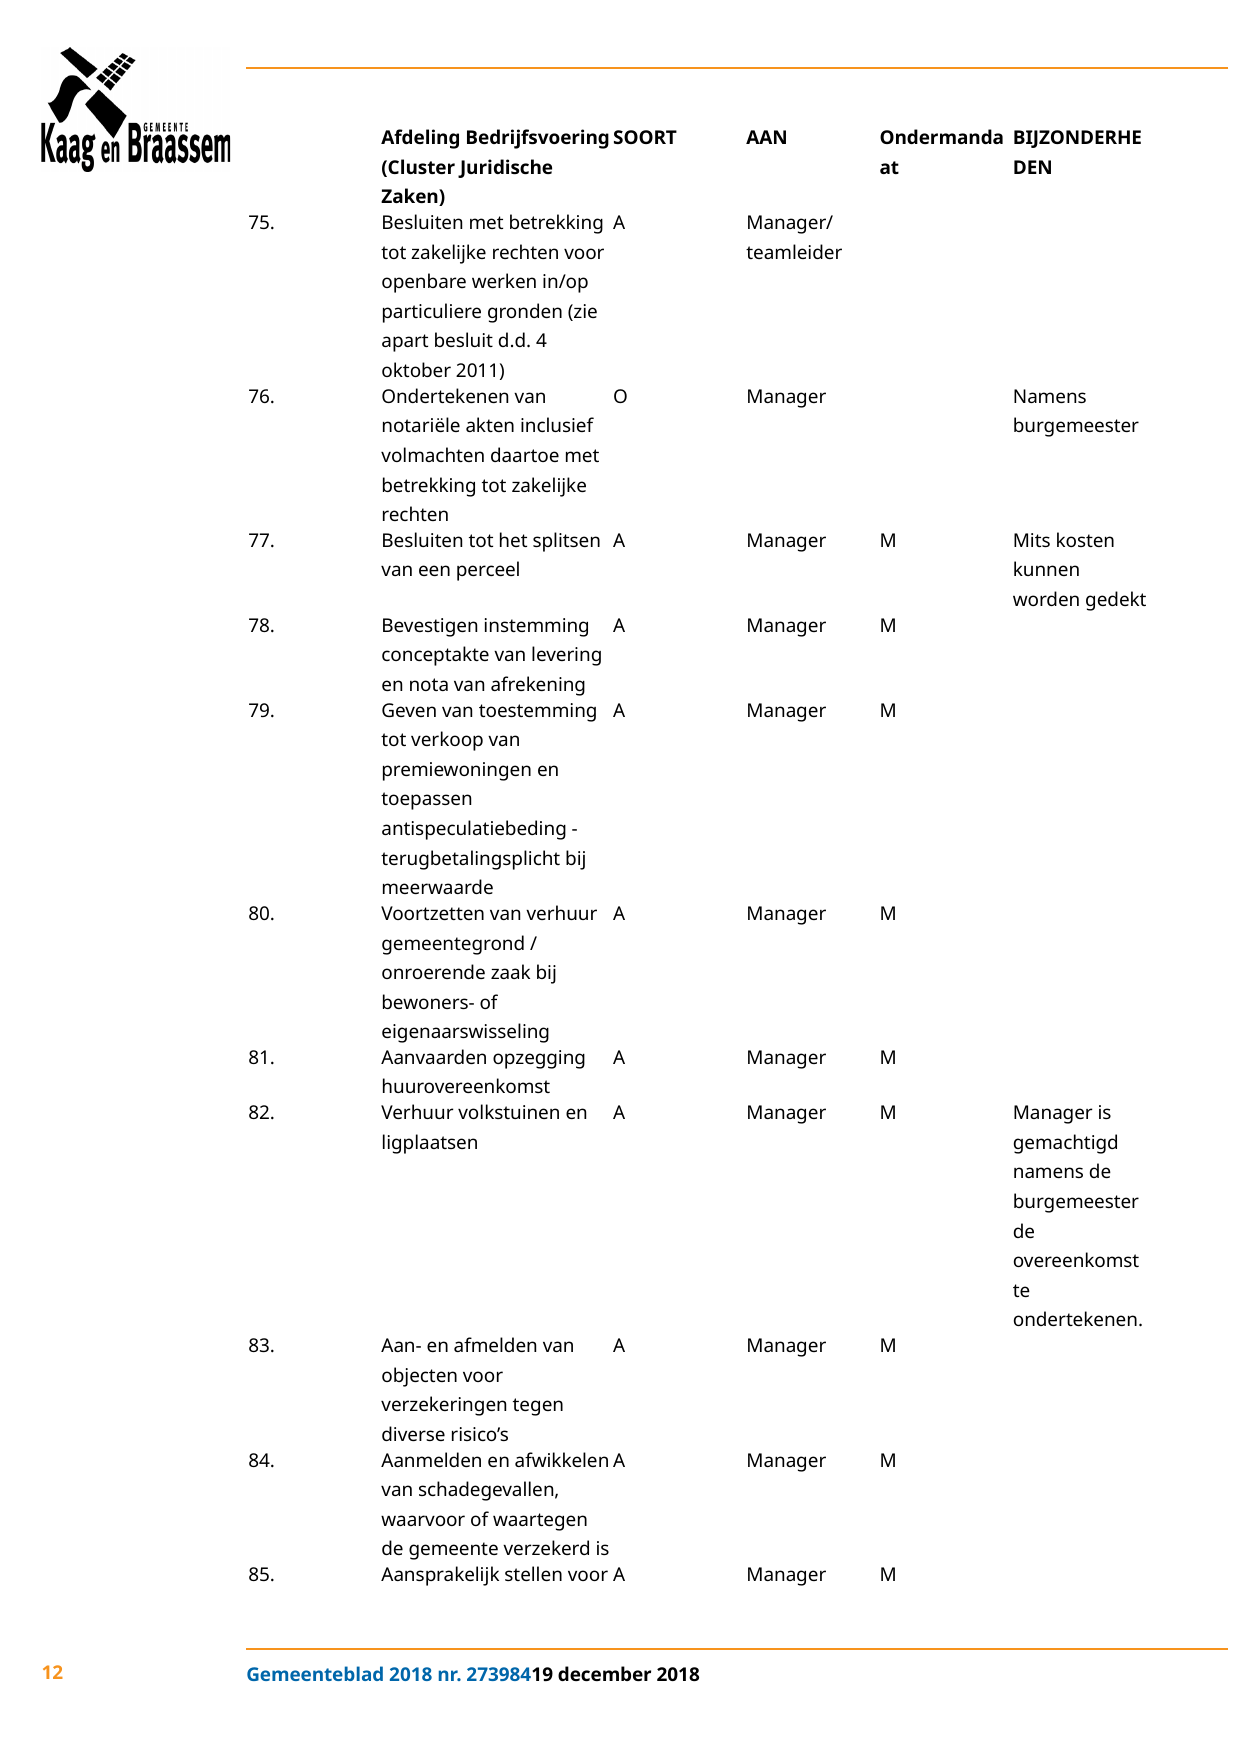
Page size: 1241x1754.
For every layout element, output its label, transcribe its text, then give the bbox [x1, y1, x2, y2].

table_cell 85. [248, 1561, 381, 1587]
table_cell Manager [746, 1044, 879, 1099]
table_cell Aan- en afmelden van objecten voor verzekeringen tegen diverse risico’s [381, 1332, 613, 1447]
table_cell 78. [248, 612, 381, 697]
table_cell Geven van toestemming tot verkoop van premiewoningen en toepassen antispeculatiebeding - terugbetalingsplicht bij meerwaarde [381, 697, 613, 900]
table_cell Manager [746, 1100, 879, 1332]
table_cell Bevestigen instemming conceptakte van levering en nota van afrekening [381, 612, 613, 697]
table_cell Manager [746, 697, 879, 900]
table_cell A [613, 1561, 746, 1587]
table_cell [1013, 1447, 1152, 1561]
table_cell [1013, 900, 1152, 1044]
table_cell 81. [248, 1044, 381, 1099]
table_cell A [613, 697, 746, 900]
table_cell Manager [746, 1447, 879, 1561]
table_header Afdeling Bedrijfsvoering (Cluster Juridische Zaken) [381, 125, 613, 209]
table_cell M [879, 697, 1013, 900]
table_cell A [613, 209, 746, 383]
table_cell 84. [248, 1447, 381, 1561]
table_cell A [613, 1044, 746, 1099]
table_cell A [613, 1332, 746, 1447]
table_cell [1013, 697, 1152, 900]
table_header BIJZONDERHEDEN [1013, 125, 1152, 209]
table_cell Manager [746, 1332, 879, 1447]
table_header Ondermandaat [879, 125, 1013, 209]
table_cell [879, 209, 1013, 383]
table_cell M [879, 1561, 1013, 1587]
table_cell Manager [746, 612, 879, 697]
table_cell 80. [248, 900, 381, 1044]
table_cell [1013, 209, 1152, 383]
table_cell A [613, 1447, 746, 1561]
table_cell M [879, 900, 1013, 1044]
table_cell Mits kosten kunnen worden gedekt [1013, 527, 1152, 612]
table_cell M [879, 1447, 1013, 1561]
table_cell M [879, 1332, 1013, 1447]
table_cell Besluiten met betrekking tot zakelijke rechten voor openbare werken in/op particuliere gronden (zie apart besluit d.d. 4 oktober 2011) [381, 209, 613, 383]
table_cell [1013, 1044, 1152, 1099]
table_cell Manager [746, 383, 879, 527]
table_cell Namens burgemeester [1013, 383, 1152, 527]
table_cell Aanvaarden opzegging huurovereenkomst [381, 1044, 613, 1099]
table_cell Voortzetten van verhuur gemeentegrond / onroerende zaak bij bewoners- of eigenaarswisseling [381, 900, 613, 1044]
table_cell Manager [746, 900, 879, 1044]
table_cell A [613, 1100, 746, 1332]
table_cell 82. [248, 1100, 381, 1332]
table_cell [1013, 1561, 1152, 1587]
table_cell A [613, 527, 746, 612]
picture [41, 47, 231, 172]
table_cell Manager [746, 527, 879, 612]
table_cell Ondertekenen van notariële akten inclusief volmachten daartoe met betrekking tot zakelijke rechten [381, 383, 613, 527]
table_cell Verhuur volkstuinen en ligplaatsen [381, 1100, 613, 1332]
table_cell M [879, 527, 1013, 612]
table_cell A [613, 900, 746, 1044]
table_cell Aansprakelijk stellen voor [381, 1561, 613, 1587]
table_cell A [613, 612, 746, 697]
table_cell 79. [248, 697, 381, 900]
table_cell O [613, 383, 746, 527]
table_cell M [879, 612, 1013, 697]
table_cell [1013, 1332, 1152, 1447]
table_cell Manager/ teamleider [746, 209, 879, 383]
table_cell Aanmelden en afwikkelen van schadegevallen, waarvoor of waartegen de gemeente verzekerd is [381, 1447, 613, 1561]
table_cell M [879, 1100, 1013, 1332]
table_cell M [879, 1044, 1013, 1099]
table_cell 76. [248, 383, 381, 527]
table_cell [879, 383, 1013, 527]
table_header AAN [746, 125, 879, 209]
table_cell Besluiten tot het splitsen van een perceel [381, 527, 613, 612]
table_cell Manager is gemachtigd namens de burgemeester de overeenkomst te ondertekenen. [1013, 1100, 1152, 1332]
table_cell 77. [248, 527, 381, 612]
table_cell 83. [248, 1332, 381, 1447]
table_cell [1013, 612, 1152, 697]
table_cell Manager [746, 1561, 879, 1587]
table_header [248, 125, 381, 209]
table_cell 75. [248, 209, 381, 383]
table_header SOORT [613, 125, 746, 209]
